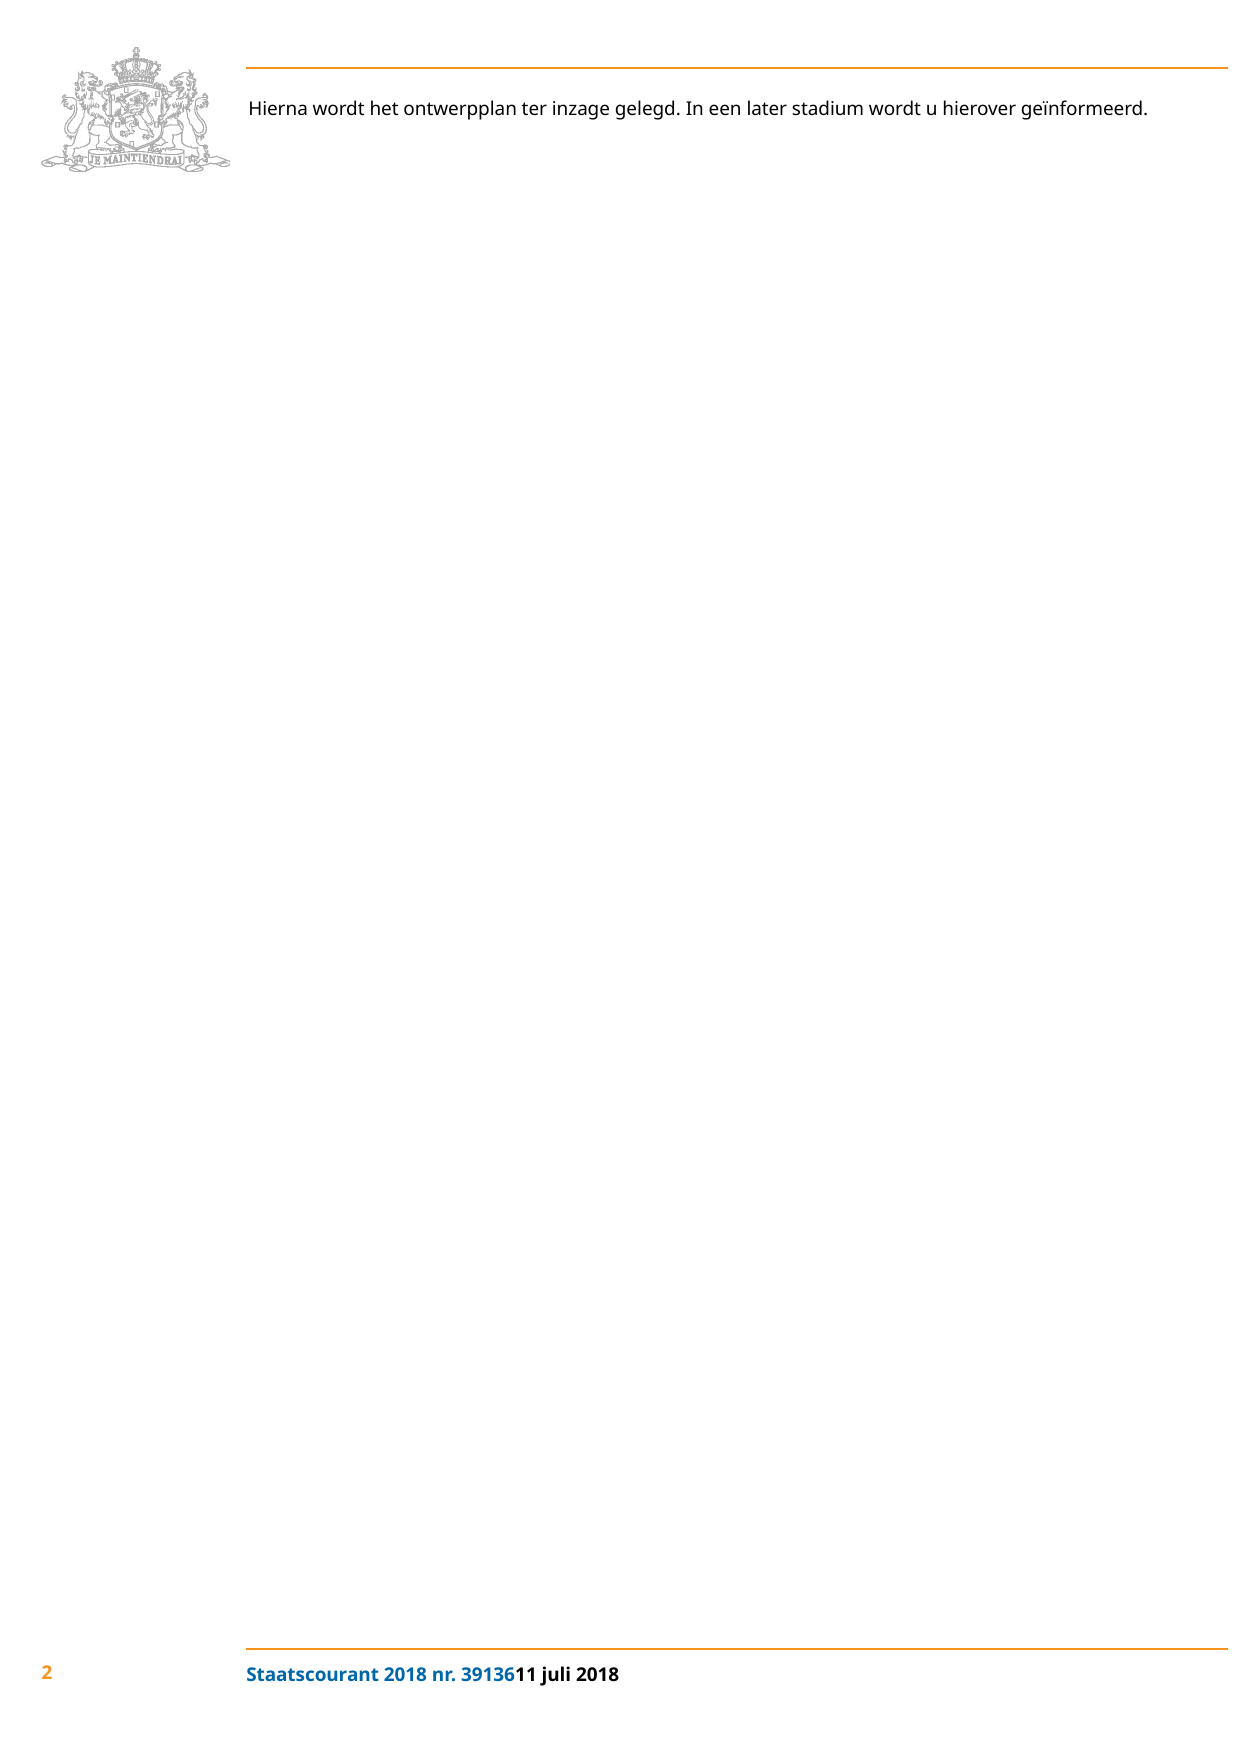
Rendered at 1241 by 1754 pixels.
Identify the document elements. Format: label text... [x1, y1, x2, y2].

text Hierna wordt het ontwerpplan ter inzage gelegd. In een later stadium wordt u hierover geïnformeerd. [248, 95, 1152, 121]
picture [41, 47, 231, 172]
